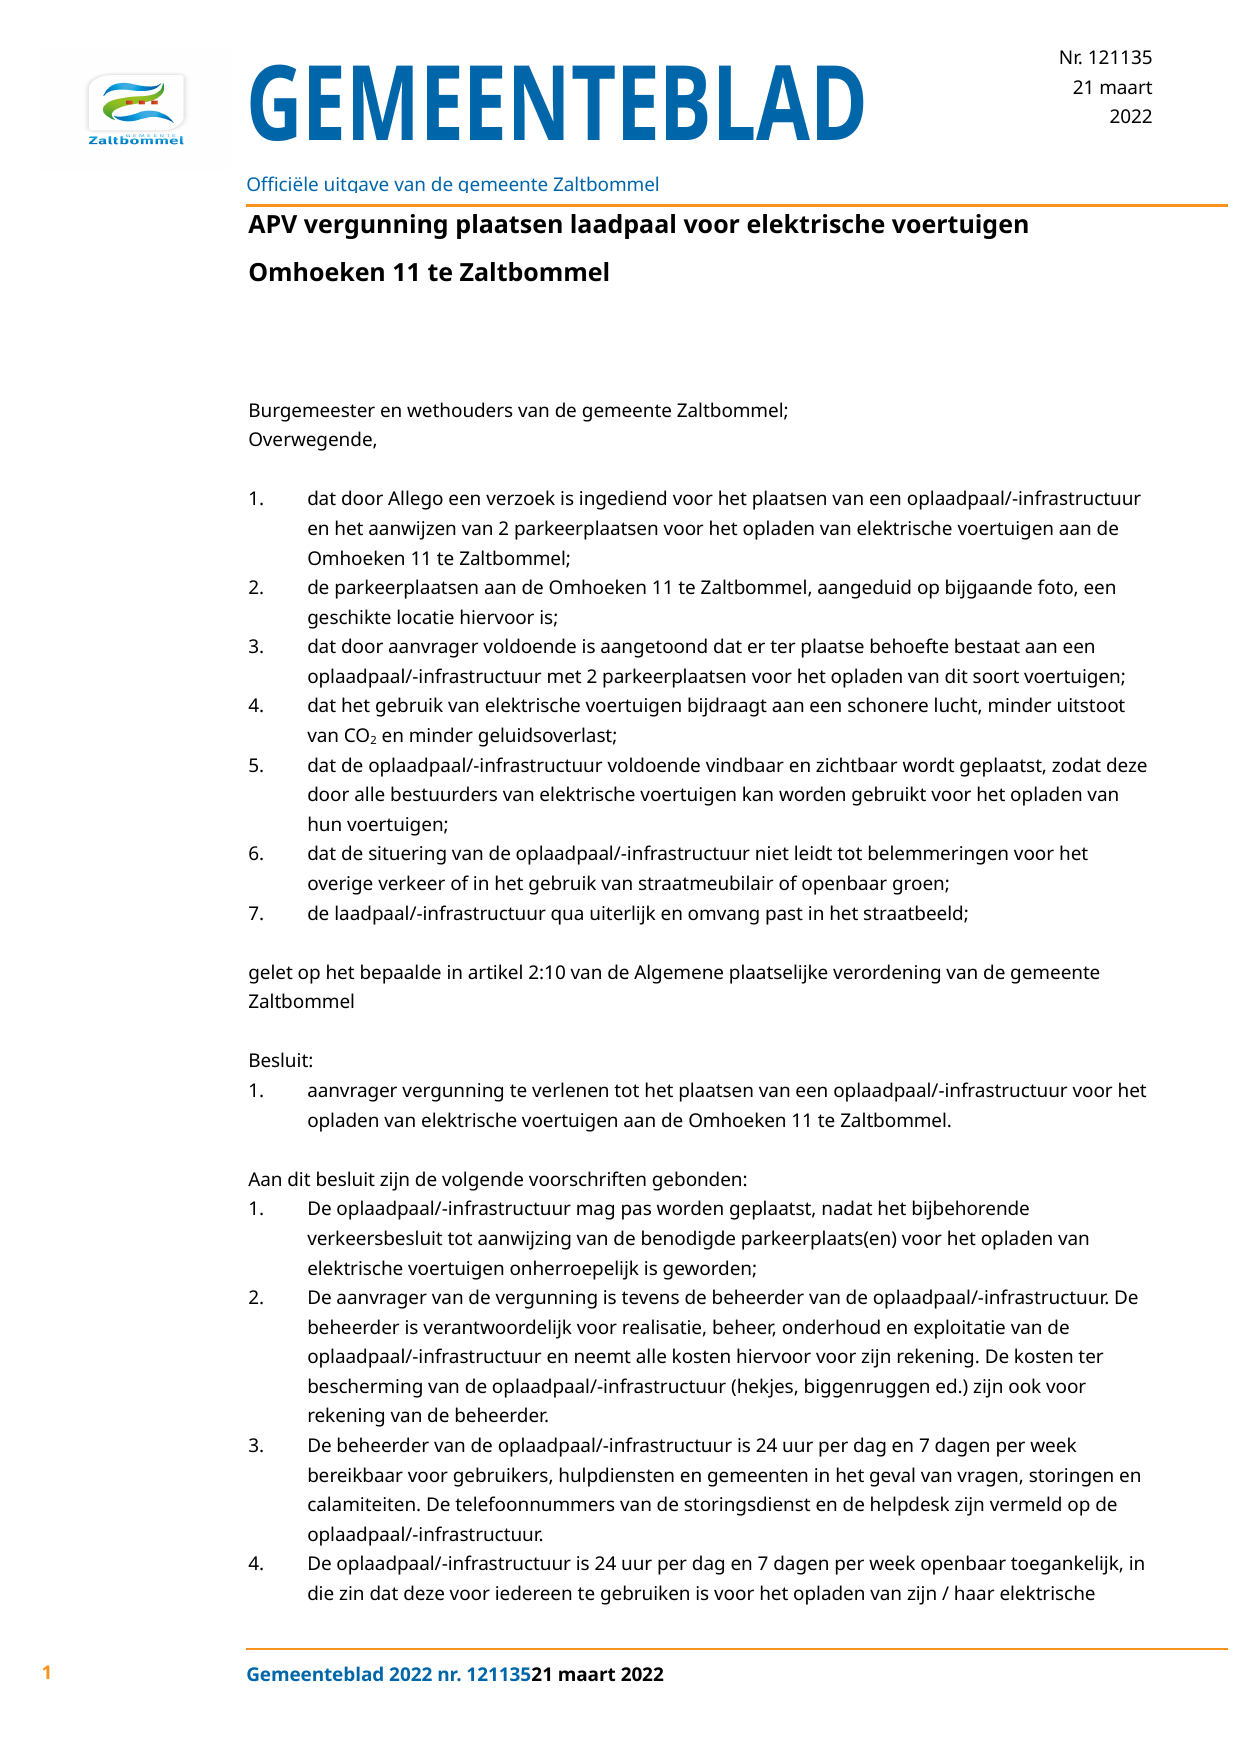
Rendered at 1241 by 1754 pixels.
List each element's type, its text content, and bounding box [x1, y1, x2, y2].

list dat het gebruik van elektrische voertuigen bijdraagt aan een schonere lucht, minder uitstoot van CO2 en minder geluidsoverlast; [248, 693, 1152, 748]
list dat de oplaadpaal/-infrastructuur voldoende vindbaar en zichtbaar wordt geplaatst, zodat deze door alle bestuurders van elektrische voertuigen kan worden gebruikt voor het opladen van hun voertuigen; [248, 752, 1152, 837]
list De beheerder van de oplaadpaal/-infrastructuur is 24 uur per dag en 7 dagen per week bereikbaar voor gebruikers, hulpdiensten en gemeenten in het geval van vragen, storingen en calamiteiten. De telefoonnummers van de storingsdienst en de helpdesk zijn vermeld op de oplaadpaal/-infrastructuur. [248, 1432, 1152, 1547]
picture [41, 47, 231, 172]
text Besluit: [248, 1048, 1152, 1073]
list De oplaadpaal/-infrastructuur is 24 uur per dag en 7 dagen per week openbaar toegankelijk, in die zin dat deze voor iedereen te gebruiken is voor het opladen van zijn / haar elektrische [248, 1551, 1152, 1606]
list dat door Allego een verzoek is ingediend voor het plaatsen van een oplaadpaal/-infrastructuur en het aanwijzen van 2 parkeerplaatsen voor het opladen van elektrische voertuigen aan de Omhoeken 11 te Zaltbommel; [248, 486, 1152, 570]
list aanvrager vergunning te verlenen tot het plaatsen van een oplaadpaal/-infrastructuur voor het opladen van elektrische voertuigen aan de Omhoeken 11 te Zaltbommel. [248, 1077, 1152, 1132]
text Overwegende, [248, 426, 1152, 452]
list dat door aanvrager voldoende is aangetoond dat er ter plaatse behoefte bestaat aan een oplaadpaal/-infrastructuur met 2 parkeerplaatsen voor het opladen van dit soort voertuigen; [248, 633, 1152, 689]
text Aan dit besluit zijn de volgende voorschriften gebonden: [248, 1166, 1152, 1192]
text Burgemeester en wethouders van de gemeente Zaltbommel; [248, 397, 1152, 422]
list de parkeerplaatsen aan de Omhoeken 11 te Zaltbommel, aangeduid op bijgaande foto, een geschikte locatie hiervoor is; [248, 574, 1152, 629]
list de laadpaal/-infrastructuur qua uiterlijk en omvang past in het straatbeeld; [248, 900, 1152, 925]
list dat de situering van de oplaadpaal/-infrastructuur niet leidt tot belemmeringen voor het overige verkeer of in het gebruik van straatmeubilair of openbaar groen; [248, 841, 1152, 896]
list De aanvrager van de vergunning is tevens de beheerder van de oplaadpaal/-infrastructuur. De beheerder is verantwoordelijk voor realisatie, beheer, onderhoud en exploitatie van de oplaadpaal/-infrastructuur en neemt alle kosten hiervoor voor zijn rekening. De kosten ter bescherming van de oplaadpaal/-infrastructuur (hekjes, biggenruggen ed.) zijn ook voor rekening van de beheerder. [248, 1284, 1152, 1428]
text APV vergunning plaatsen laadpaal voor elektrische voertuigen Omhoeken 11 te Zaltbommel [248, 207, 1152, 288]
list De oplaadpaal/-infrastructuur mag pas worden geplaatst, nadat het bijbehorende verkeersbesluit tot aanwijzing van de benodigde parkeerplaats(en) voor het opladen van elektrische voertuigen onherroepelijk is geworden; [248, 1196, 1152, 1280]
text gelet op het bepaalde in artikel 2:10 van de Algemene plaatselijke verordening van de gemeente Zaltbommel [248, 959, 1152, 1014]
